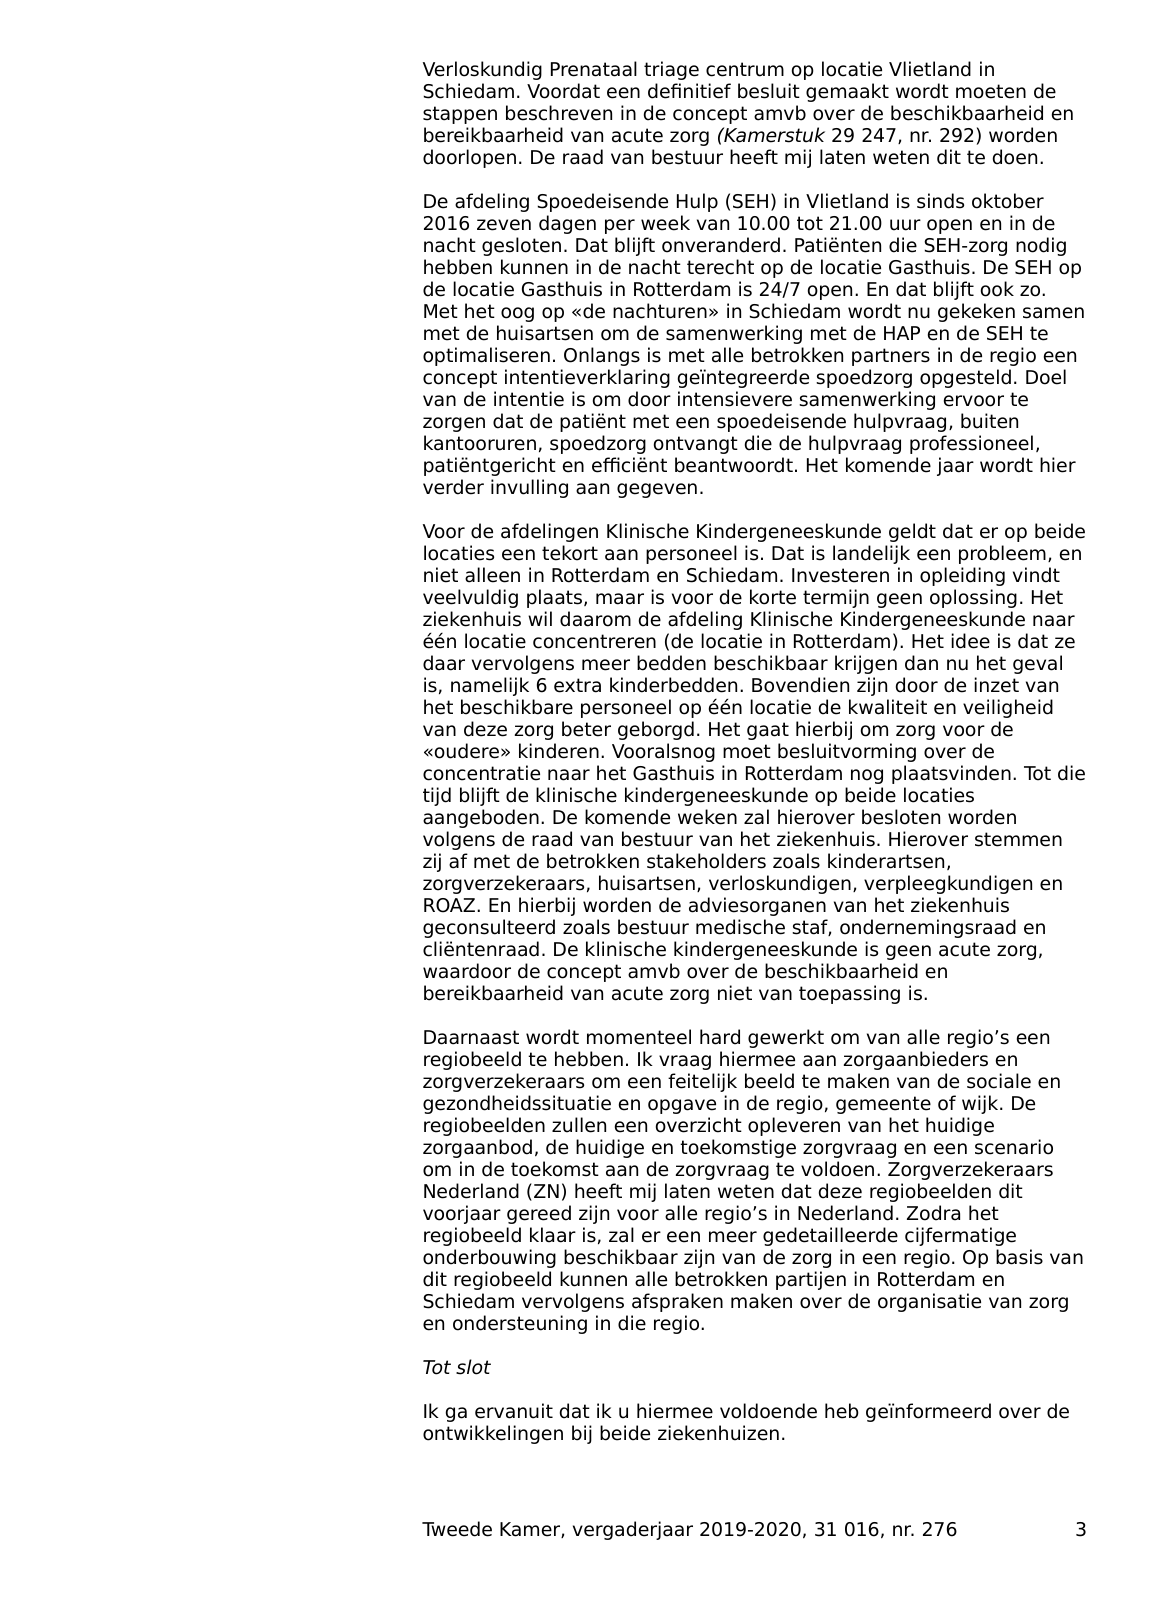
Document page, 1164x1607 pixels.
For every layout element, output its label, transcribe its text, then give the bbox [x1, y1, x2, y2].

text Voor de afdelingen Klinische Kindergeneeskunde geldt dat er op beide locaties een tekort aan personeel is. Dat is landelijk een probleem, en niet alleen in Rotterdam en Schiedam. Investeren in opleiding vindt veelvuldig plaats, maar is voor de korte termijn geen oplossing. Het ziekenhuis wil daarom de afdeling Klinische Kindergeneeskunde naar één locatie concentreren (de locatie in Rotterdam). Het idee is dat ze daar vervolgens meer bedden beschikbaar krijgen dan nu het geval is, namelijk 6 extra kinderbedden. Bovendien zijn door de inzet van het beschikbare personeel op één locatie de kwaliteit en veiligheid van deze zorg beter geborgd. Het gaat hierbij om zorg voor de «oudere» kinderen. Vooralsnog moet besluitvorming over de concentratie naar het Gasthuis in Rotterdam nog plaatsvinden. Tot die tijd blijft de klinische kindergeneeskunde op beide locaties aangeboden. De komende weken zal hierover besloten worden volgens de raad van bestuur van het ziekenhuis. Hierover stemmen zij af met de betrokken stakeholders zoals kinderartsen, zorgverzekeraars, huisartsen, verloskundigen, verpleegkundigen en ROAZ. En hierbij worden de adviesorganen van het ziekenhuis geconsulteerd zoals bestuur medische staf, ondernemingsraad en cliëntenraad. De klinische kindergeneeskunde is geen acute zorg, waardoor de concept amvb over de beschikbaarheid en bereikbaarheid van acute zorg niet van toepassing is. [422, 521, 1087, 1004]
subtitle Tot slot [422, 1357, 1087, 1379]
text Daarnaast wordt momenteel hard gewerkt om van alle regio’s een regiobeeld te hebben. Ik vraag hiermee aan zorgaanbieders en zorgverzekeraars om een feitelijk beeld te maken van de sociale en gezondheidssituatie en opgave in de regio, gemeente of wijk. De regiobeelden zullen een overzicht opleveren van het huidige zorgaanbod, de huidige en toekomstige zorgvraag en een scenario om in de toekomst aan de zorgvraag te voldoen. Zorgverzekeraars Nederland (ZN) heeft mij laten weten dat deze regiobeelden dit voorjaar gereed zijn voor alle regio’s in Nederland. Zodra het regiobeeld klaar is, zal er een meer gedetailleerde cijfermatige onderbouwing beschikbaar zijn van de zorg in een regio. Op basis van dit regiobeeld kunnen alle betrokken partijen in Rotterdam en Schiedam vervolgens afspraken maken over de organisatie van zorg en ondersteuning in die regio. [422, 1027, 1087, 1334]
text De afdeling Spoedeisende Hulp (SEH) in Vlietland is sinds oktober 2016 zeven dagen per week van 10.00 tot 21.00 uur open en in de nacht gesloten. Dat blijft onveranderd. Patiënten die SEH-zorg nodig hebben kunnen in de nacht terecht op de locatie Gasthuis. De SEH op de locatie Gasthuis in Rotterdam is 24/7 open. En dat blijft ook zo. Met het oog op «de nachturen» in Schiedam wordt nu gekeken samen met de huisartsen om de samenwerking met de HAP en de SEH te optimaliseren. Onlangs is met alle betrokken partners in de regio een concept intentieverklaring geïntegreerde spoedzorg opgesteld. Doel van de intentie is om door intensievere samenwerking ervoor te zorgen dat de patiënt met een spoedeisende hulpvraag, buiten kantooruren, spoedzorg ontvangt die de hulpvraag professioneel, patiëntgericht en efficiënt beantwoordt. Het komende jaar wordt hier verder invulling aan gegeven. [422, 191, 1087, 499]
text Verloskundig Prenataal triage centrum op locatie Vlietland in Schiedam. Voordat een definitief besluit gemaakt wordt moeten de stappen beschreven in de concept amvb over de beschikbaarheid en bereikbaarheid van acute zorg (Kamerstuk 29 247, nr. 292) worden doorlopen. De raad van bestuur heeft mij laten weten dit te doen. [422, 59, 1087, 169]
text Ik ga ervanuit dat ik u hiermee voldoende heb geïnformeerd over de ontwikkelingen bij beide ziekenhuizen. [422, 1401, 1087, 1445]
